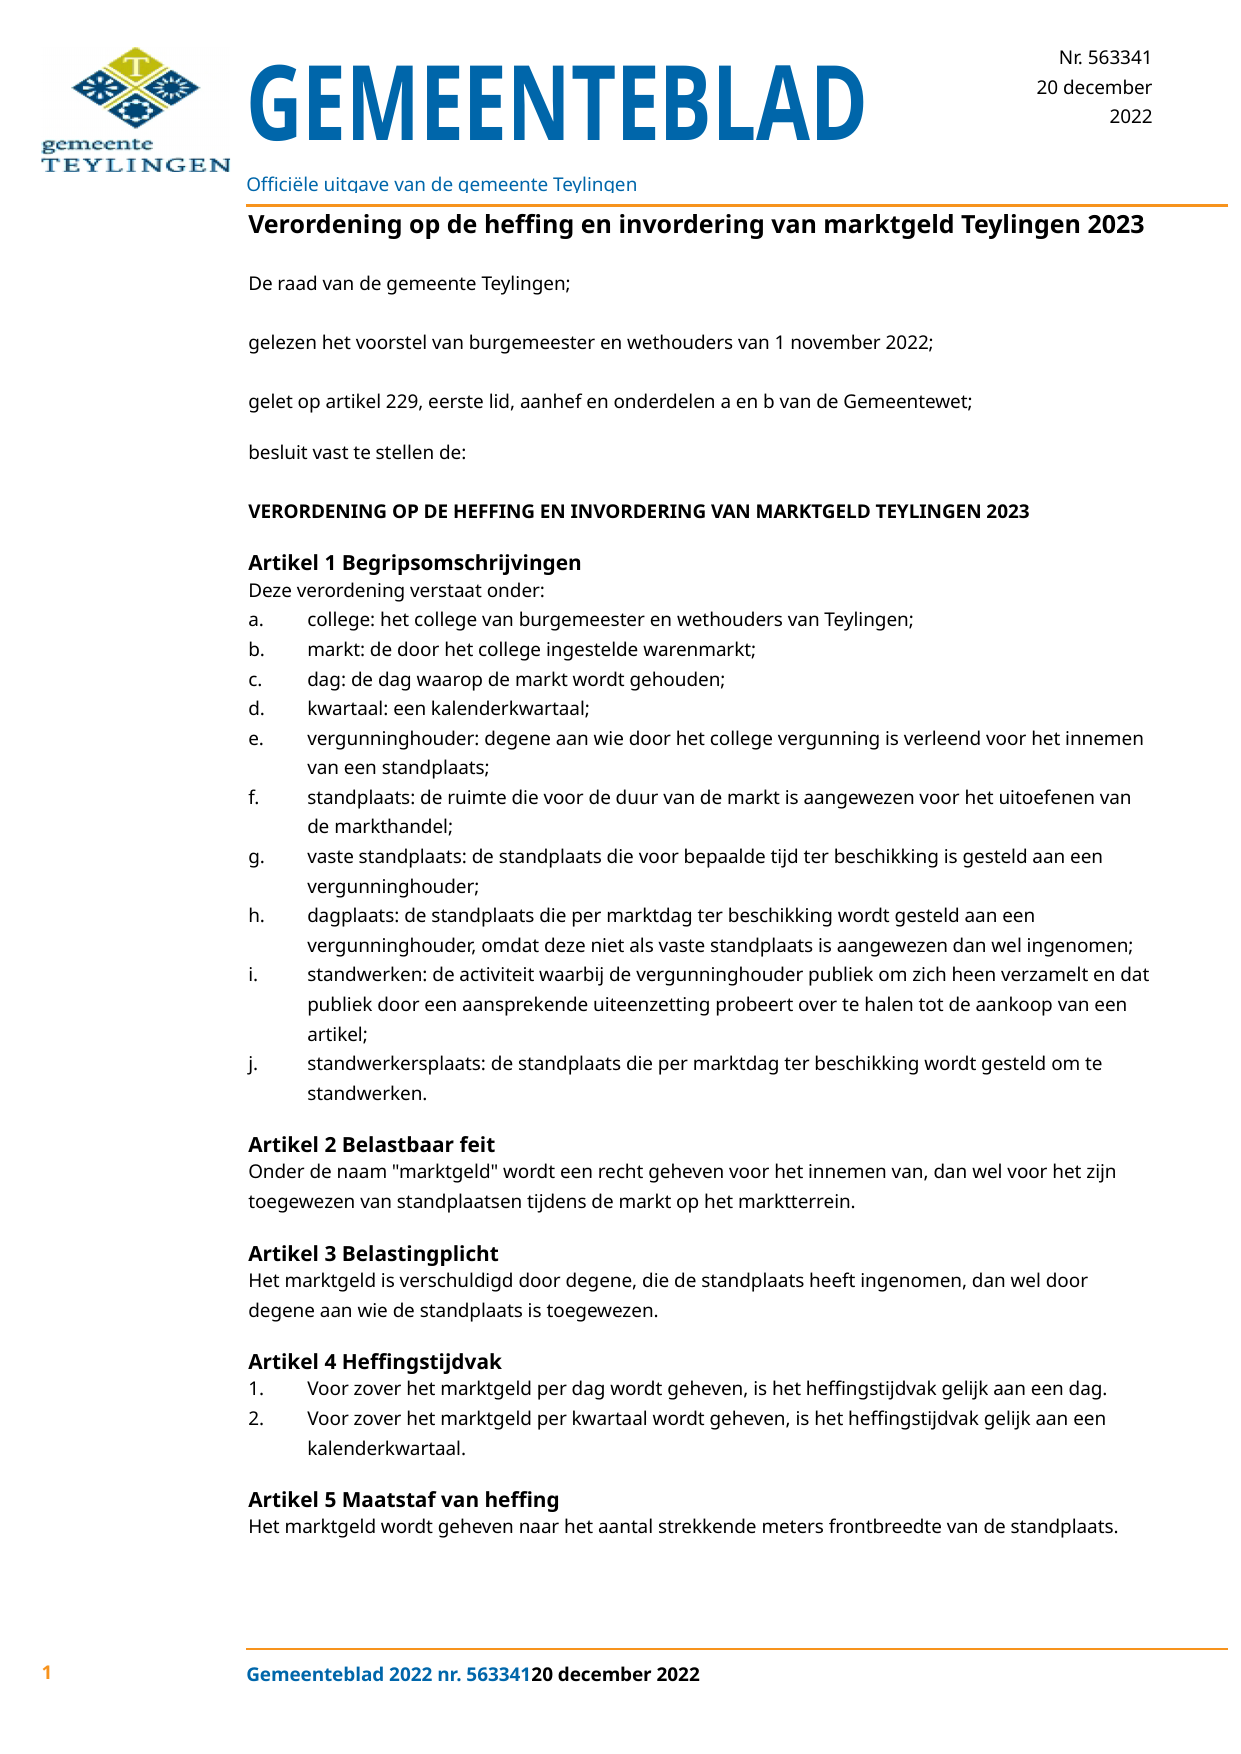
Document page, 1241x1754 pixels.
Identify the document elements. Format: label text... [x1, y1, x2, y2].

list kwartaal: een kalenderkwartaal; [248, 695, 1152, 721]
list markt: de door het college ingestelde warenmarkt; [248, 636, 1152, 662]
list standplaats: de ruimte die voor de duur van de markt is aangewezen voor het uitoefenen van de markthandel; [248, 784, 1152, 839]
list dag: de dag waarop de markt wordt gehouden; [248, 666, 1152, 691]
text VERORDENING OP DE HEFFING EN INVORDERING VAN MARKTGELD TEYLINGEN 2023 [248, 498, 1152, 524]
text Artikel 4 Heffingstijdvak [248, 1347, 1152, 1376]
text gelezen het voorstel van burgemeester en wethouders van 1 november 2022; [248, 329, 1152, 355]
text Het marktgeld wordt geheven naar het aantal strekkende meters frontbreedte van de standplaats. [248, 1514, 1152, 1539]
list Voor zover het marktgeld per kwartaal wordt geheven, is het heffingstijdvak gelijk aan een kalenderkwartaal. [248, 1405, 1152, 1461]
text gelet op artikel 229, eerste lid, aanhef en onderdelen a en b van de Gemeentewet; [248, 389, 1152, 414]
text besluit vast te stellen de: [248, 439, 1152, 465]
list vergunninghouder: degene aan wie door het college vergunning is verleend voor het innemen van een standplaats; [248, 725, 1152, 780]
text Artikel 1 Begripsomschrijvingen [248, 548, 1152, 577]
list vaste standplaats: de standplaats die voor bepaalde tijd ter beschikking is gesteld aan een vergunninghouder; [248, 843, 1152, 898]
list dagplaats: de standplaats die per marktdag ter beschikking wordt gesteld aan een vergunninghouder, omdat deze niet als vaste standplaats is aangewezen dan wel ingenomen; [248, 902, 1152, 958]
list college: het college van burgemeester en wethouders van Teylingen; [248, 607, 1152, 632]
list standwerken: de activiteit waarbij de vergunninghouder publiek om zich heen verzamelt en dat publiek door een aansprekende uiteenzetting probeert over te halen tot de aankoop van een artikel; [248, 962, 1152, 1046]
text Artikel 5 Maatstaf van heffing [248, 1485, 1152, 1514]
text Het marktgeld is verschuldigd door degene, die de standplaats heeft ingenomen, dan wel door degene aan wie de standplaats is toegewezen. [248, 1267, 1152, 1322]
text Artikel 3 Belastingplicht [248, 1239, 1152, 1267]
text Artikel 2 Belastbaar feit [248, 1130, 1152, 1159]
text Verordening op de heffing en invordering van marktgeld Teylingen 2023 [248, 207, 1152, 241]
text Deze verordening verstaat onder: [248, 577, 1152, 603]
text De raad van de gemeente Teylingen; [248, 270, 1152, 296]
list standwerkersplaats: de standplaats die per marktdag ter beschikking wordt gesteld om te standwerken. [248, 1050, 1152, 1106]
picture [41, 47, 231, 172]
text Onder de naam "marktgeld" wordt een recht geheven voor het innemen van, dan wel voor het zijn toegewezen van standplaatsen tijdens de markt op het marktterrein. [248, 1159, 1152, 1214]
list Voor zover het marktgeld per dag wordt geheven, is het heffingstijdvak gelijk aan een dag. [248, 1376, 1152, 1401]
